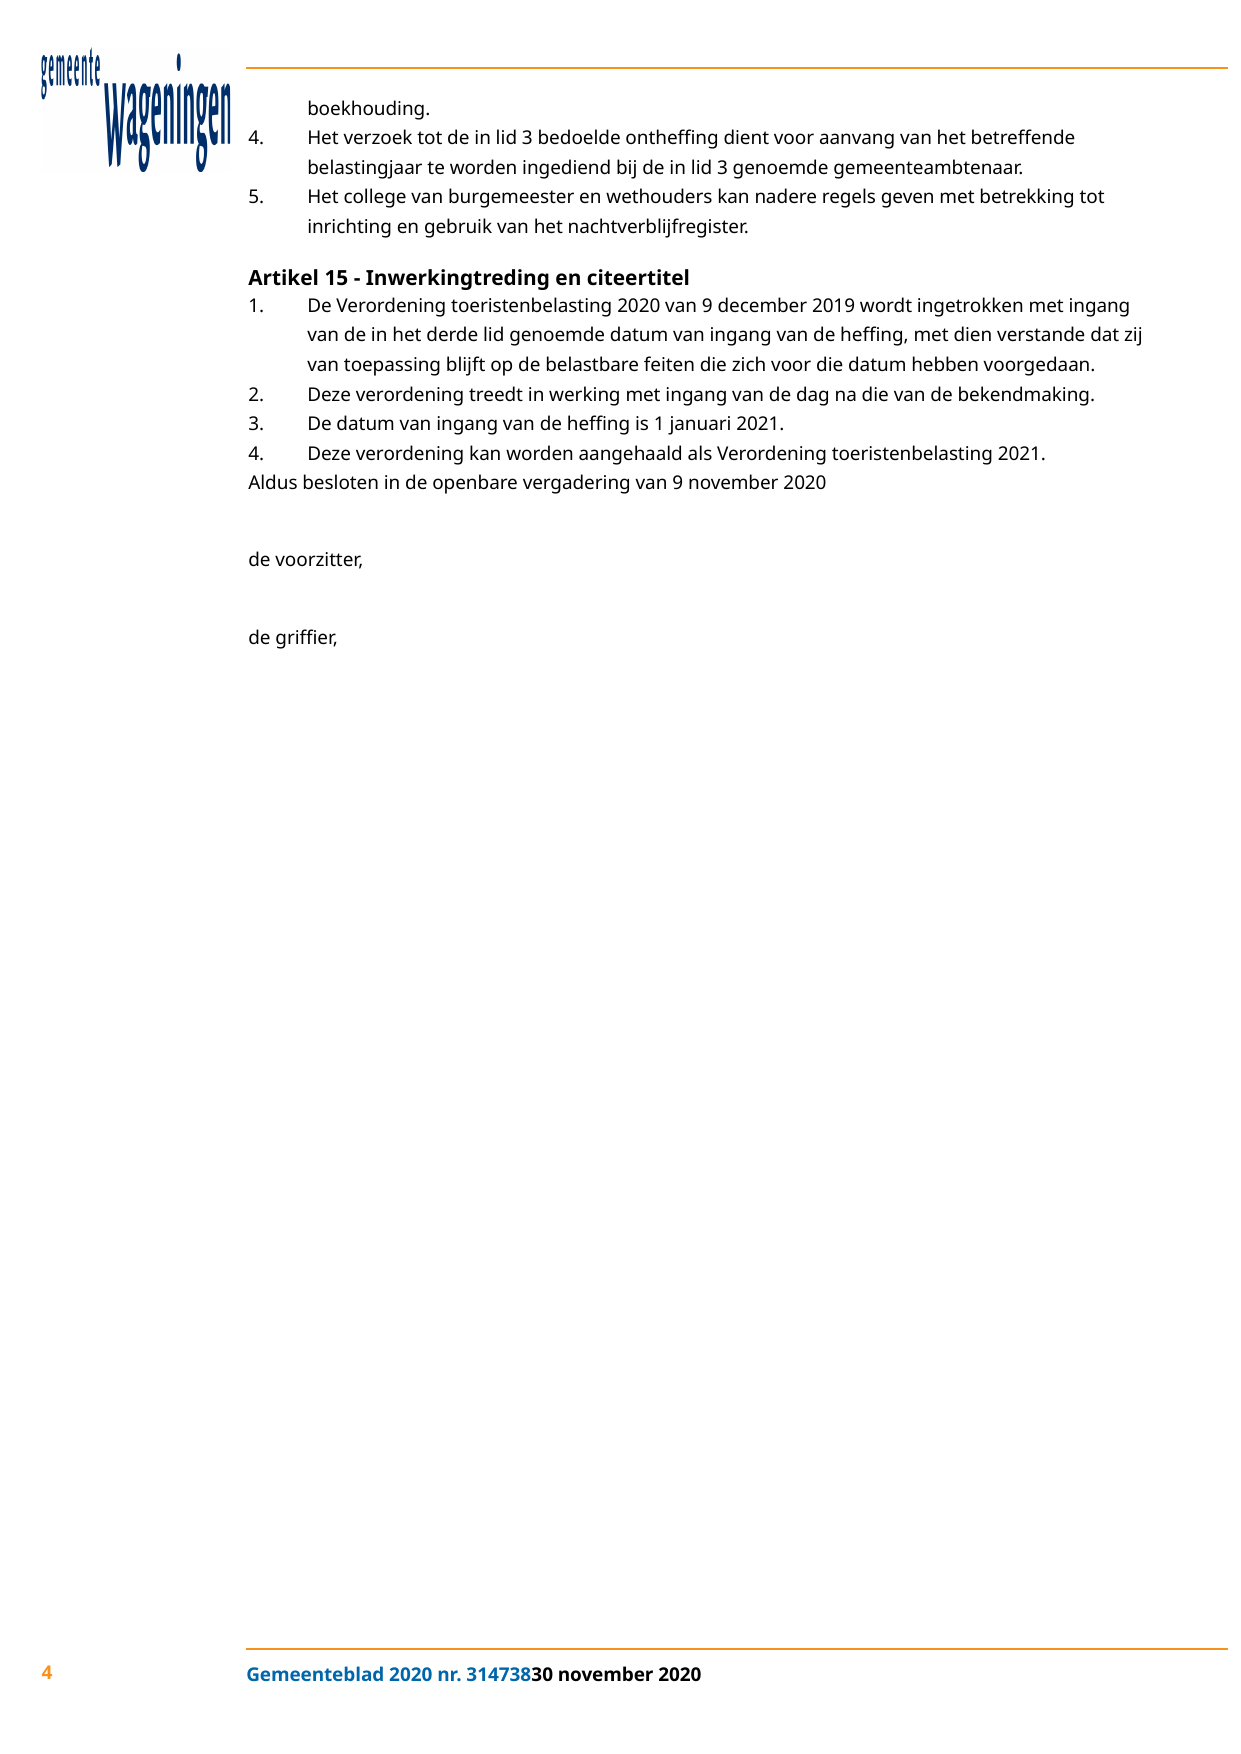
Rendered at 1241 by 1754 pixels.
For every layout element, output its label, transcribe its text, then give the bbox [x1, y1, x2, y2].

picture [41, 47, 231, 172]
text Aldus besloten in de openbare vergadering van 9 november 2020 [248, 469, 1152, 495]
list Deze verordening kan worden aangehaald als Verordening toeristenbelasting 2021. [248, 440, 1152, 466]
text de griffier, [248, 624, 1152, 649]
list De datum van ingang van de heffing is 1 januari 2021. [248, 410, 1152, 436]
list Deze verordening treedt in werking met ingang van de dag na die van de bekendmaking. [248, 381, 1152, 406]
text de voorzitter, [248, 547, 1152, 572]
list Het college van burgemeester en wethouders kan nadere regels geven met betrekking tot inrichting en gebruik van het nachtverblijfregister. [248, 183, 1152, 239]
list De Verordening toeristenbelasting 2020 van 9 december 2019 wordt ingetrokken met ingang van de in het derde lid genoemde datum van ingang van de heffing, met dien verstande dat zij van toepassing blijft op de belastbare feiten die zich voor die datum hebben voorgedaan. [248, 292, 1152, 377]
list boekhouding. [248, 95, 1152, 121]
list Het verzoek tot de in lid 3 bedoelde ontheffing dient voor aanvang van het betreffende belastingjaar te worden ingediend bij de in lid 3 genoemde gemeenteambtenaar. [248, 124, 1152, 180]
text Artikel 15 - Inwerkingtreding en citeertitel [248, 263, 1152, 292]
